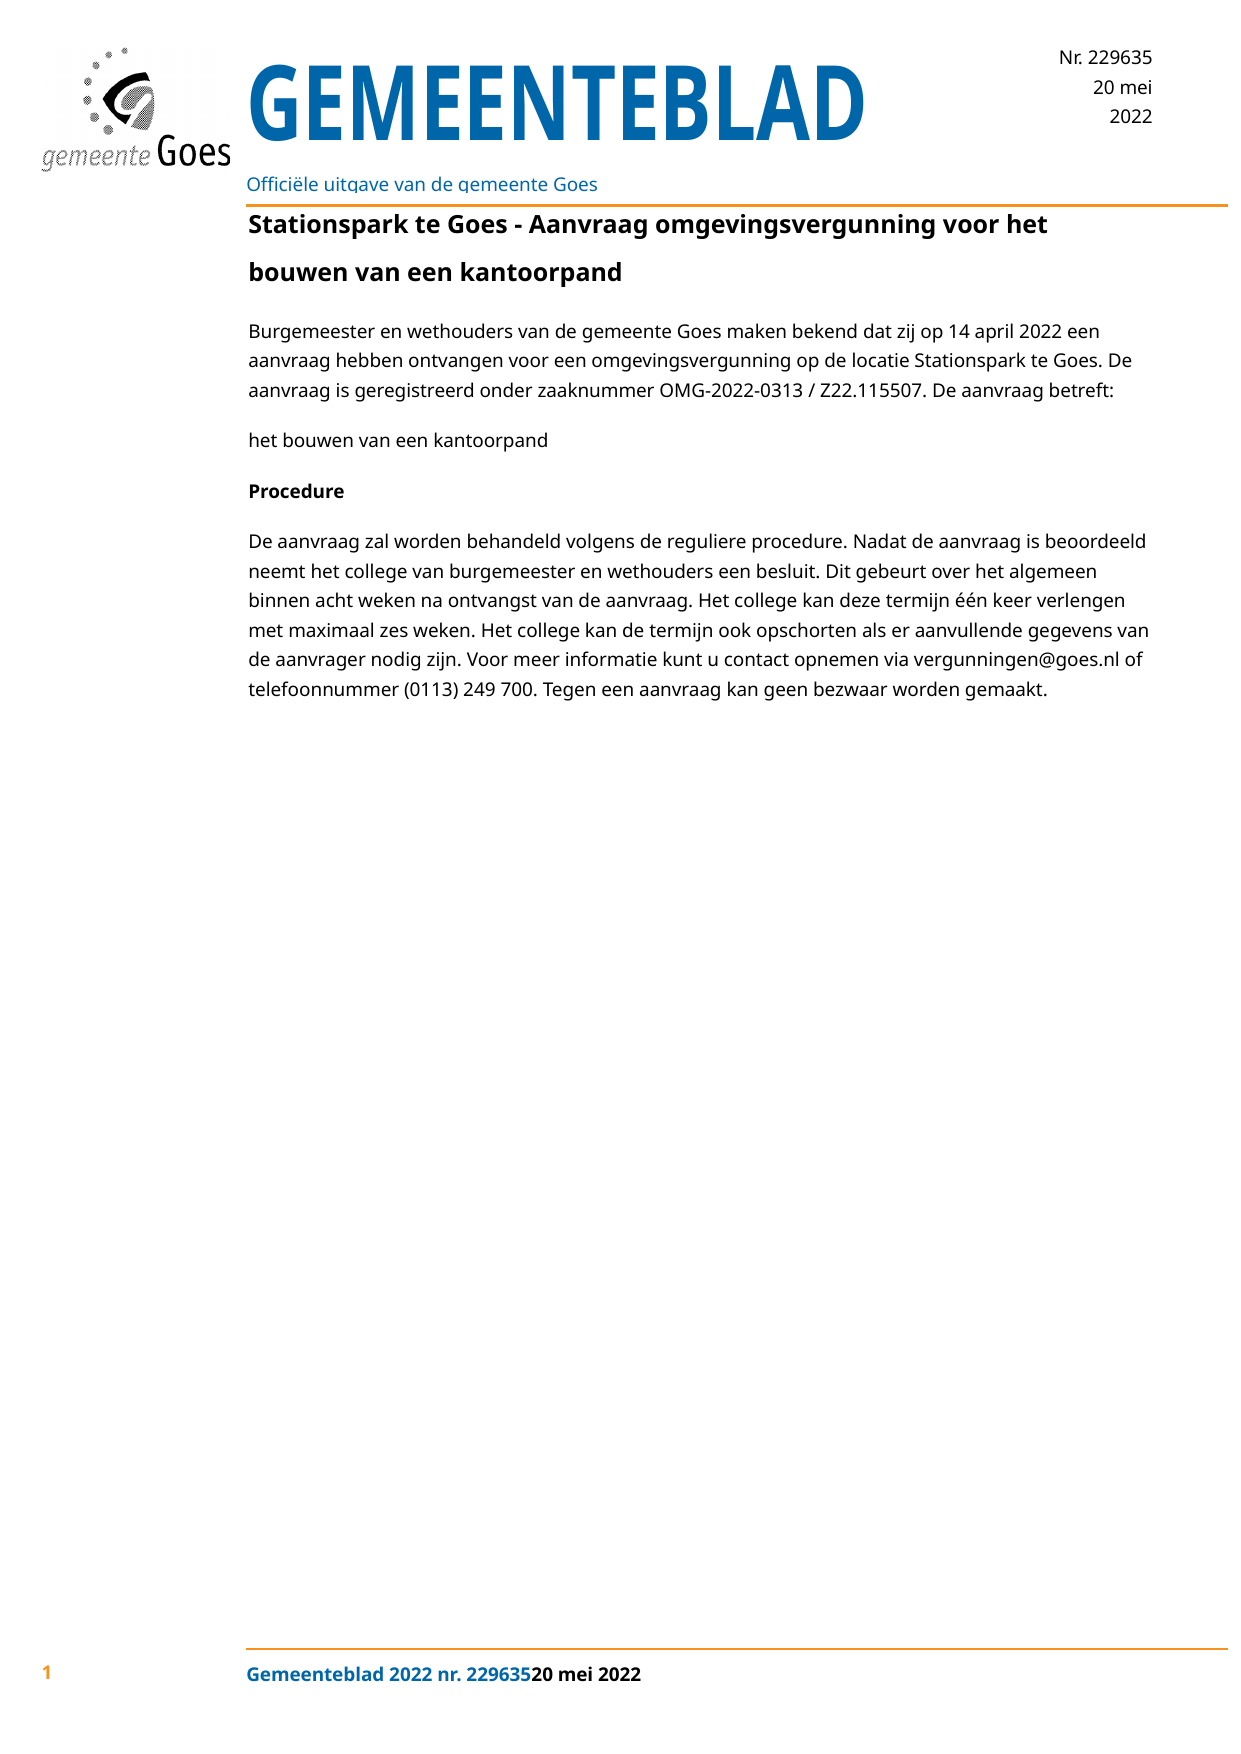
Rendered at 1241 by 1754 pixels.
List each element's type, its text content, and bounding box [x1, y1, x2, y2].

picture [41, 47, 231, 172]
text het bouwen van een kantoorpand [248, 427, 1152, 453]
text Stationspark te Goes - Aanvraag omgevingsvergunning voor het bouwen van een kantoorpand [248, 207, 1152, 288]
text Procedure [248, 478, 1152, 504]
text De aanvraag zal worden behandeld volgens de reguliere procedure. Nadat de aanvraag is beoordeeld neemt het college van burgemeester en wethouders een besluit. Dit gebeurt over het algemeen binnen acht weken na ontvangst van de aanvraag. Het college kan deze termijn één keer verlengen met maximaal zes weken. Het college kan de termijn ook opschorten als er aanvullende gegevens van de aanvrager nodig zijn. Voor meer informatie kunt u contact opnemen via vergunningen@goes.nl of telefoonnummer (0113) 249 700. Tegen een aanvraag kan geen bezwaar worden gemaakt. [248, 528, 1152, 702]
text Burgemeester en wethouders van de gemeente Goes maken bekend dat zij op 14 april 2022 een aanvraag hebben ontvangen voor een omgevingsvergunning op de locatie Stationspark te Goes. De aanvraag is geregistreerd onder zaaknummer OMG-2022-0313 / Z22.115507. De aanvraag betreft: [248, 318, 1152, 403]
